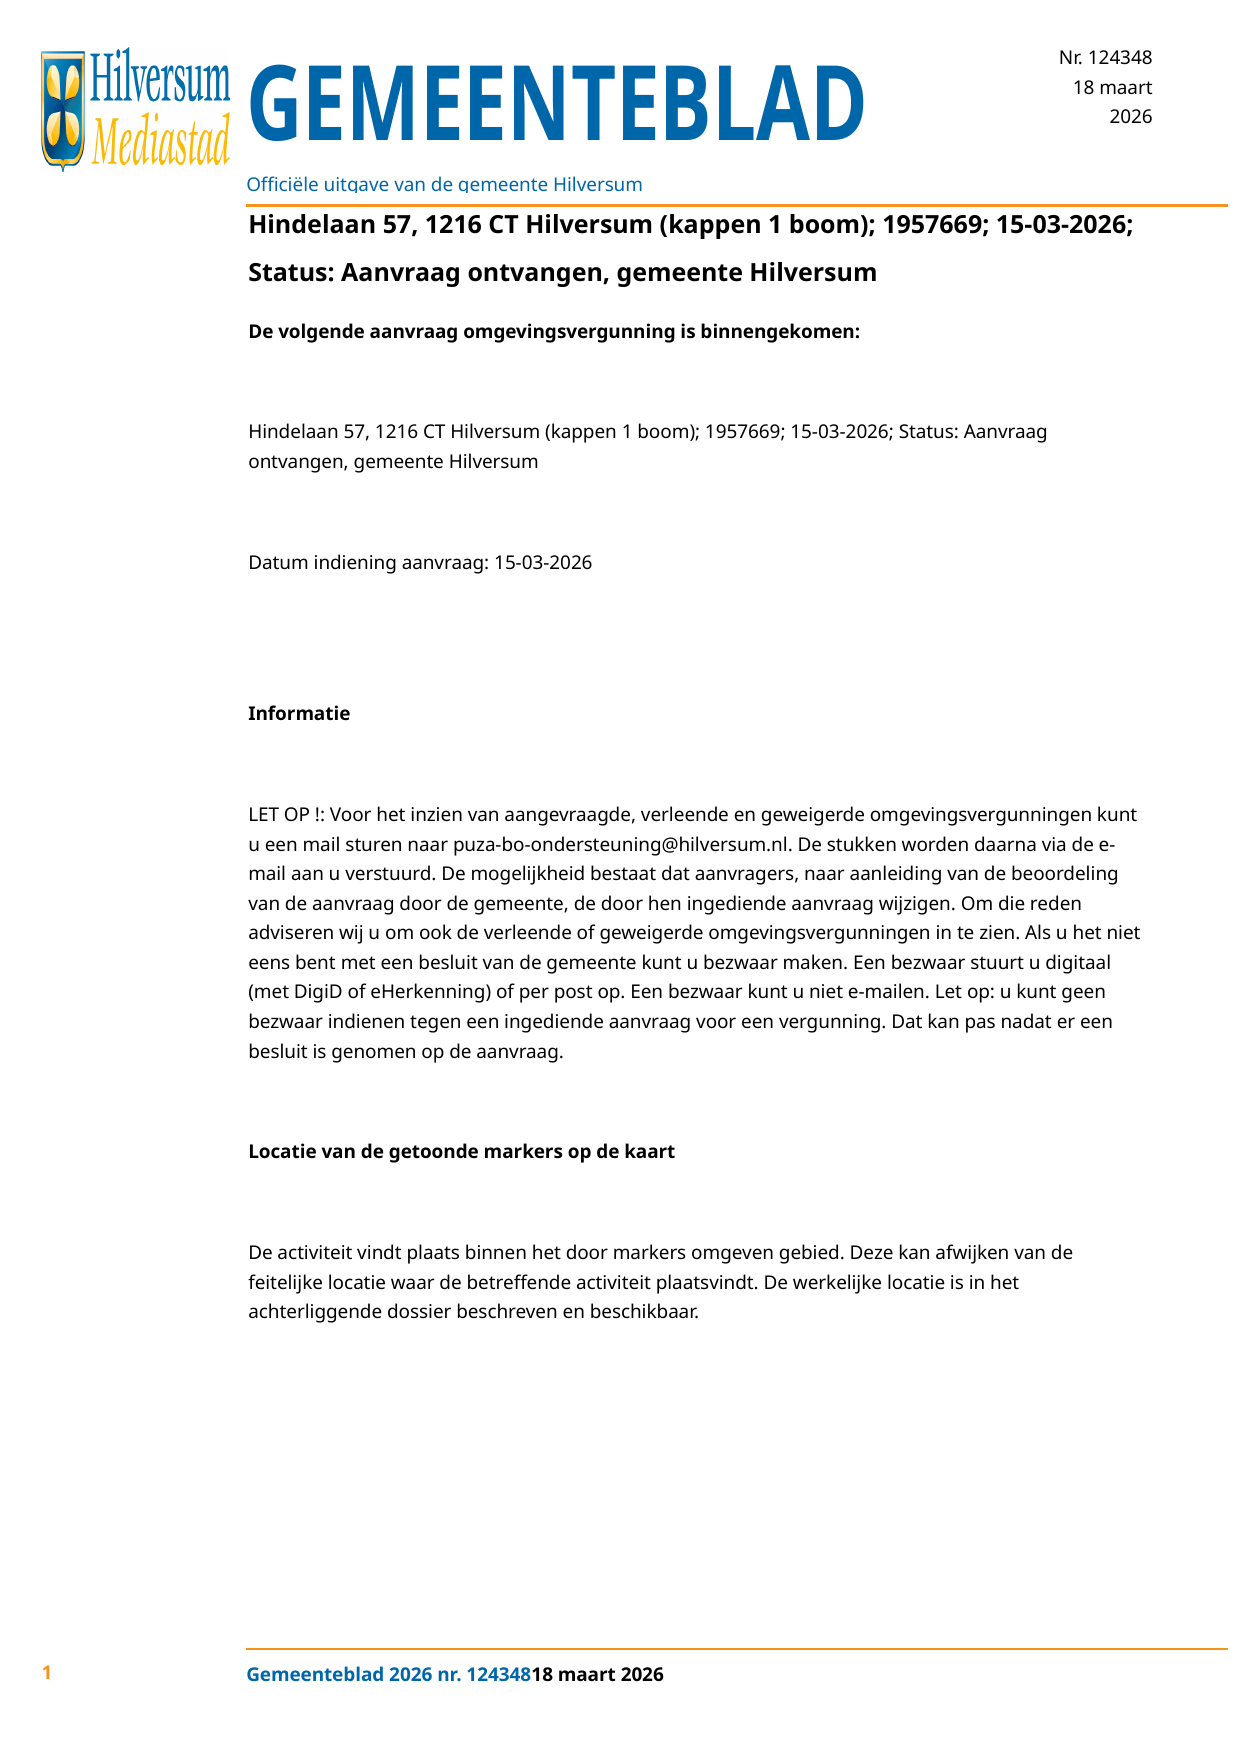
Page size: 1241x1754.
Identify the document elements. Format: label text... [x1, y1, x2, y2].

picture [41, 47, 231, 172]
text Datum indiening aanvraag: 15-03-2026 [248, 549, 1152, 575]
text Informatie [248, 700, 1152, 726]
text De activiteit vindt plaats binnen het door markers omgeven gebied. Deze kan afwijken van de feitelijke locatie waar de betreffende activiteit plaatsvindt. De werkelijke locatie is in het achterliggende dossier beschreven en beschikbaar. [248, 1239, 1152, 1324]
text LET OP !: Voor het inzien van aangevraagde, verleende en geweigerde omgevingsvergunningen kunt u een mail sturen naar puza-bo-ondersteuning@hilversum.nl. De stukken worden daarna via de e-mail aan u verstuurd. De mogelijkheid bestaat dat aanvragers, naar aanleiding van de beoordeling van de aanvraag door de gemeente, de door hen ingediende aanvraag wijzigen. Om die reden adviseren wij u om ook de verleende of geweigerde omgevingsvergunningen in te zien. Als u het niet eens bent met een besluit van de gemeente kunt u bezwaar maken. Een bezwaar stuurt u digitaal (met DigiD of eHerkenning) of per post op. Een bezwaar kunt u niet e-mailen. Let op: u kunt geen bezwaar indienen tegen een ingediende aanvraag voor een vergunning. Dat kan pas nadat er een besluit is genomen op de aanvraag. [248, 801, 1152, 1064]
text De volgende aanvraag omgevingsvergunning is binnengekomen: [248, 318, 1152, 344]
text Hindelaan 57, 1216 CT Hilversum (kappen 1 boom); 1957669; 15-03-2026; Status: Aanvraag ontvangen, gemeente Hilversum [248, 207, 1152, 288]
text Locatie van de getoonde markers op de kaart [248, 1139, 1152, 1164]
text Hindelaan 57, 1216 CT Hilversum (kappen 1 boom); 1957669; 15-03-2026; Status: Aanvraag ontvangen, gemeente Hilversum [248, 419, 1152, 474]
